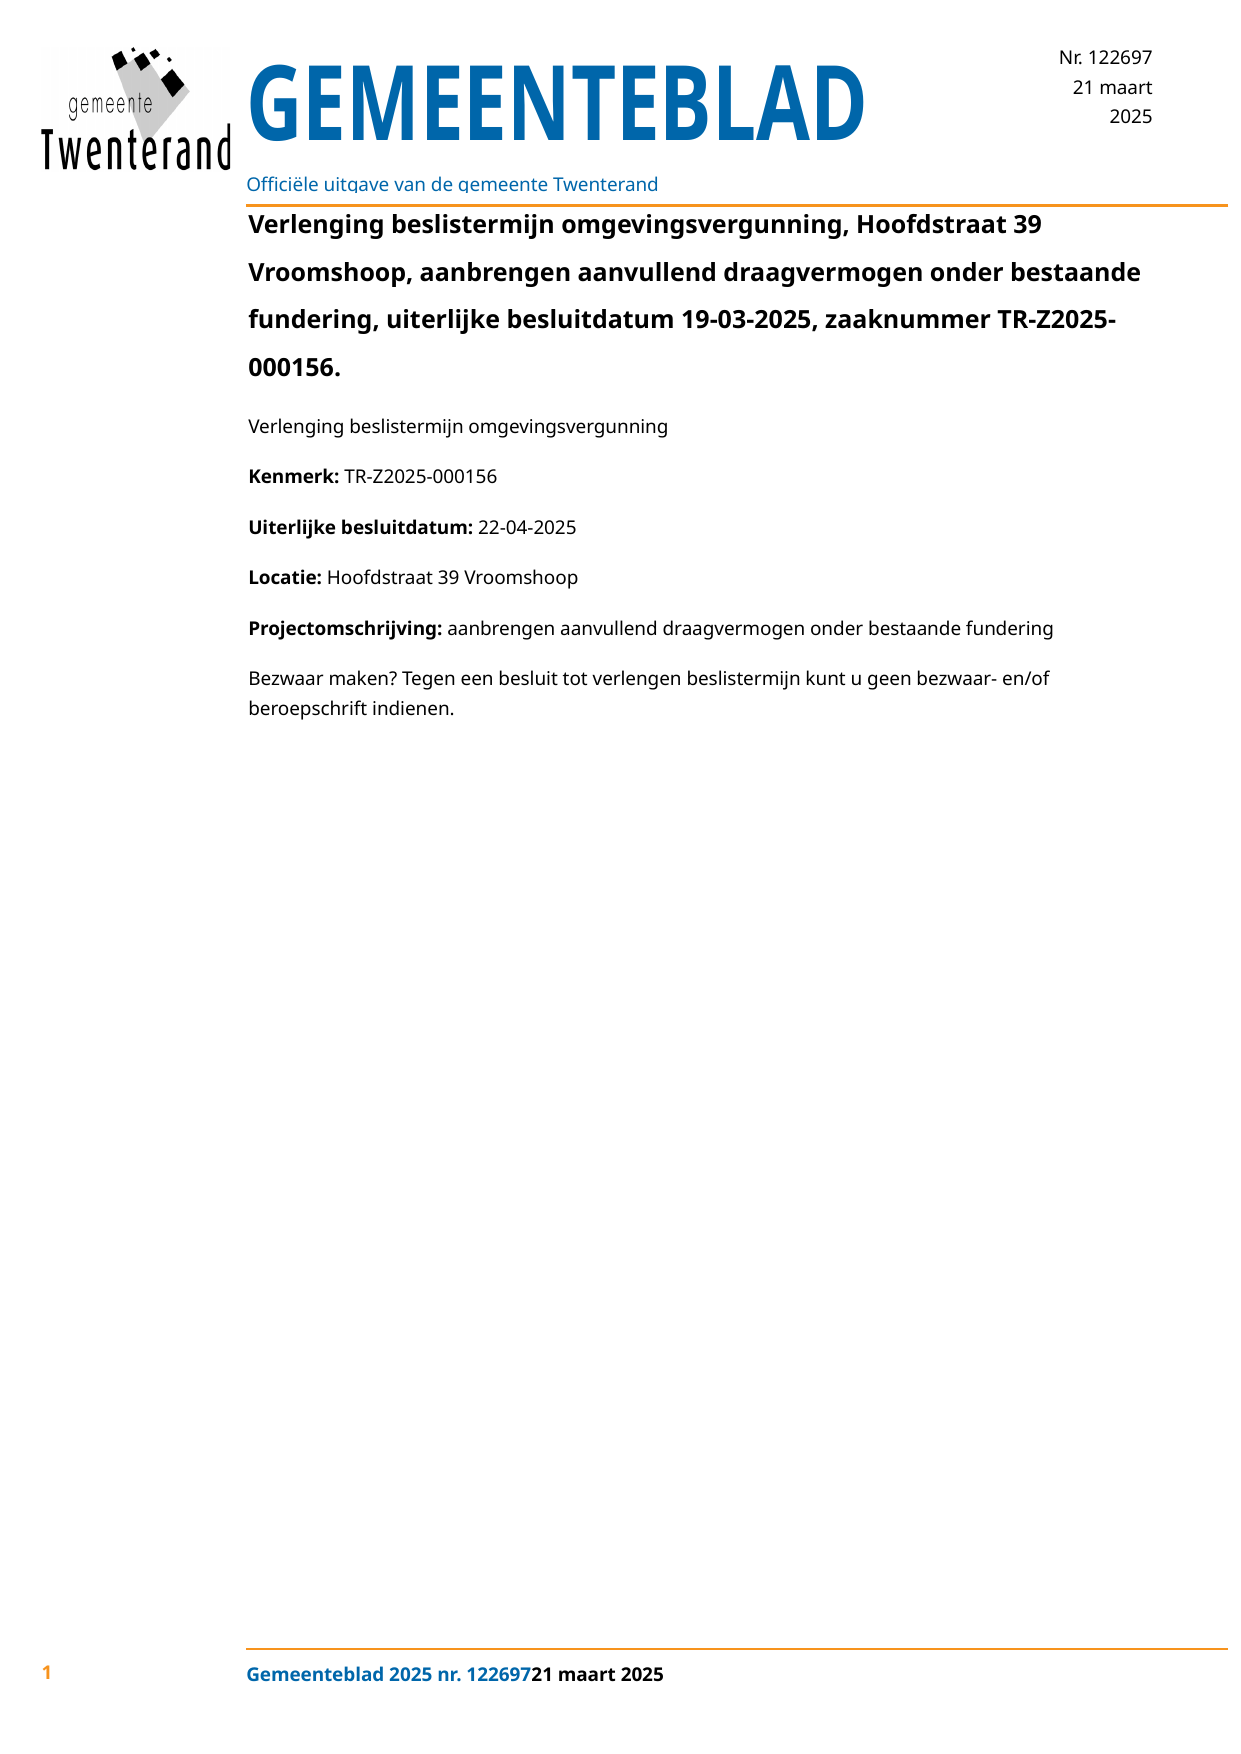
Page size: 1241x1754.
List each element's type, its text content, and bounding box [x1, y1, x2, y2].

picture [41, 47, 231, 172]
text Locatie: Hoofdstraat 39 Vroomshoop [248, 564, 1152, 590]
text Projectomschrijving: aanbrengen aanvullend draagvermogen onder bestaande fundering [248, 615, 1152, 641]
text Bezwaar maken? Tegen een besluit tot verlengen beslistermijn kunt u geen bezwaar- en/of beroepschrift indienen. [248, 665, 1152, 721]
text Verlenging beslistermijn omgevingsvergunning, Hoofdstraat 39 Vroomshoop, aanbrengen aanvullend draagvermogen onder bestaande fundering, uiterlijke besluitdatum 19-03-2025, zaaknummer TR-Z2025-000156. [248, 207, 1152, 384]
text Kenmerk: TR-Z2025-000156 [248, 463, 1152, 489]
text Verlenging beslistermijn omgevingsvergunning [248, 413, 1152, 439]
text Uiterlijke besluitdatum: 22-04-2025 [248, 514, 1152, 540]
